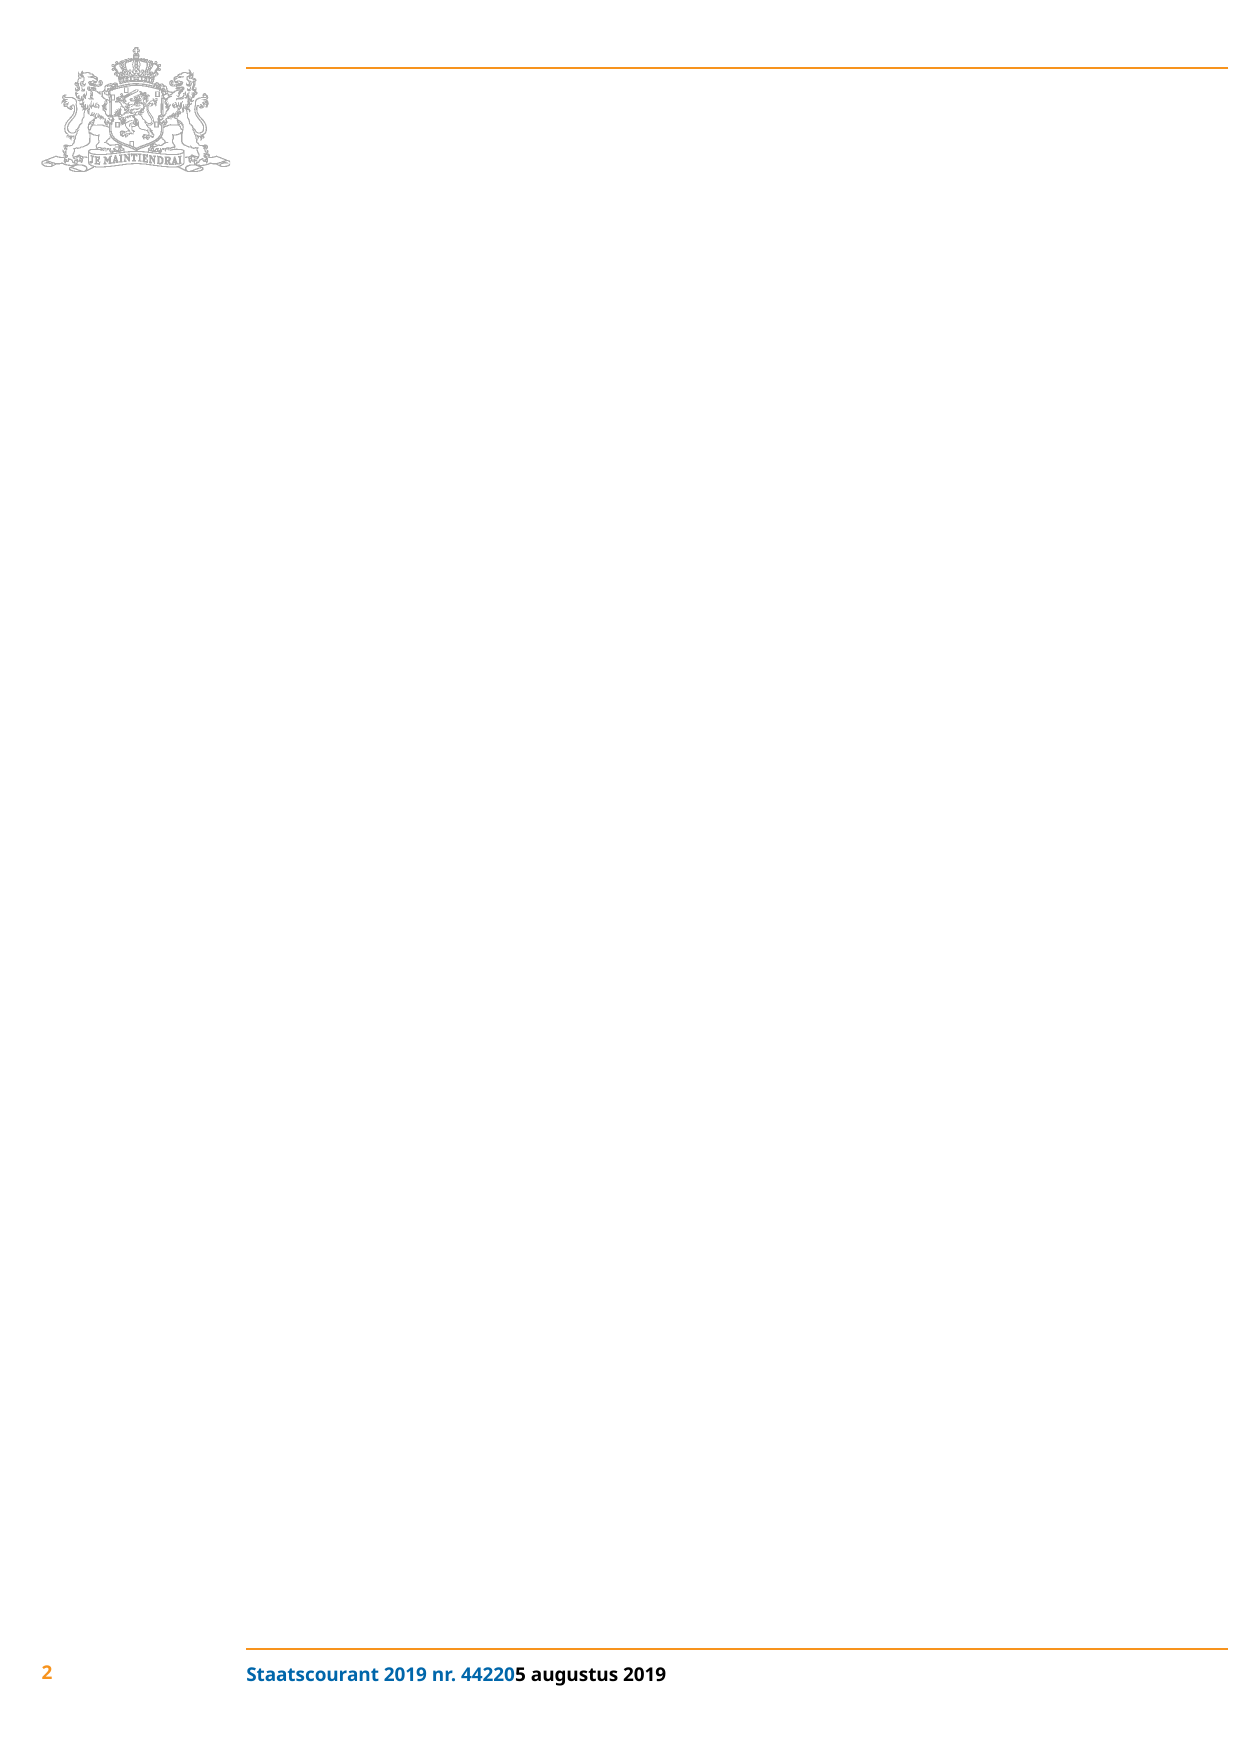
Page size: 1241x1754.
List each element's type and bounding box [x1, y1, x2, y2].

picture [41, 47, 231, 172]
